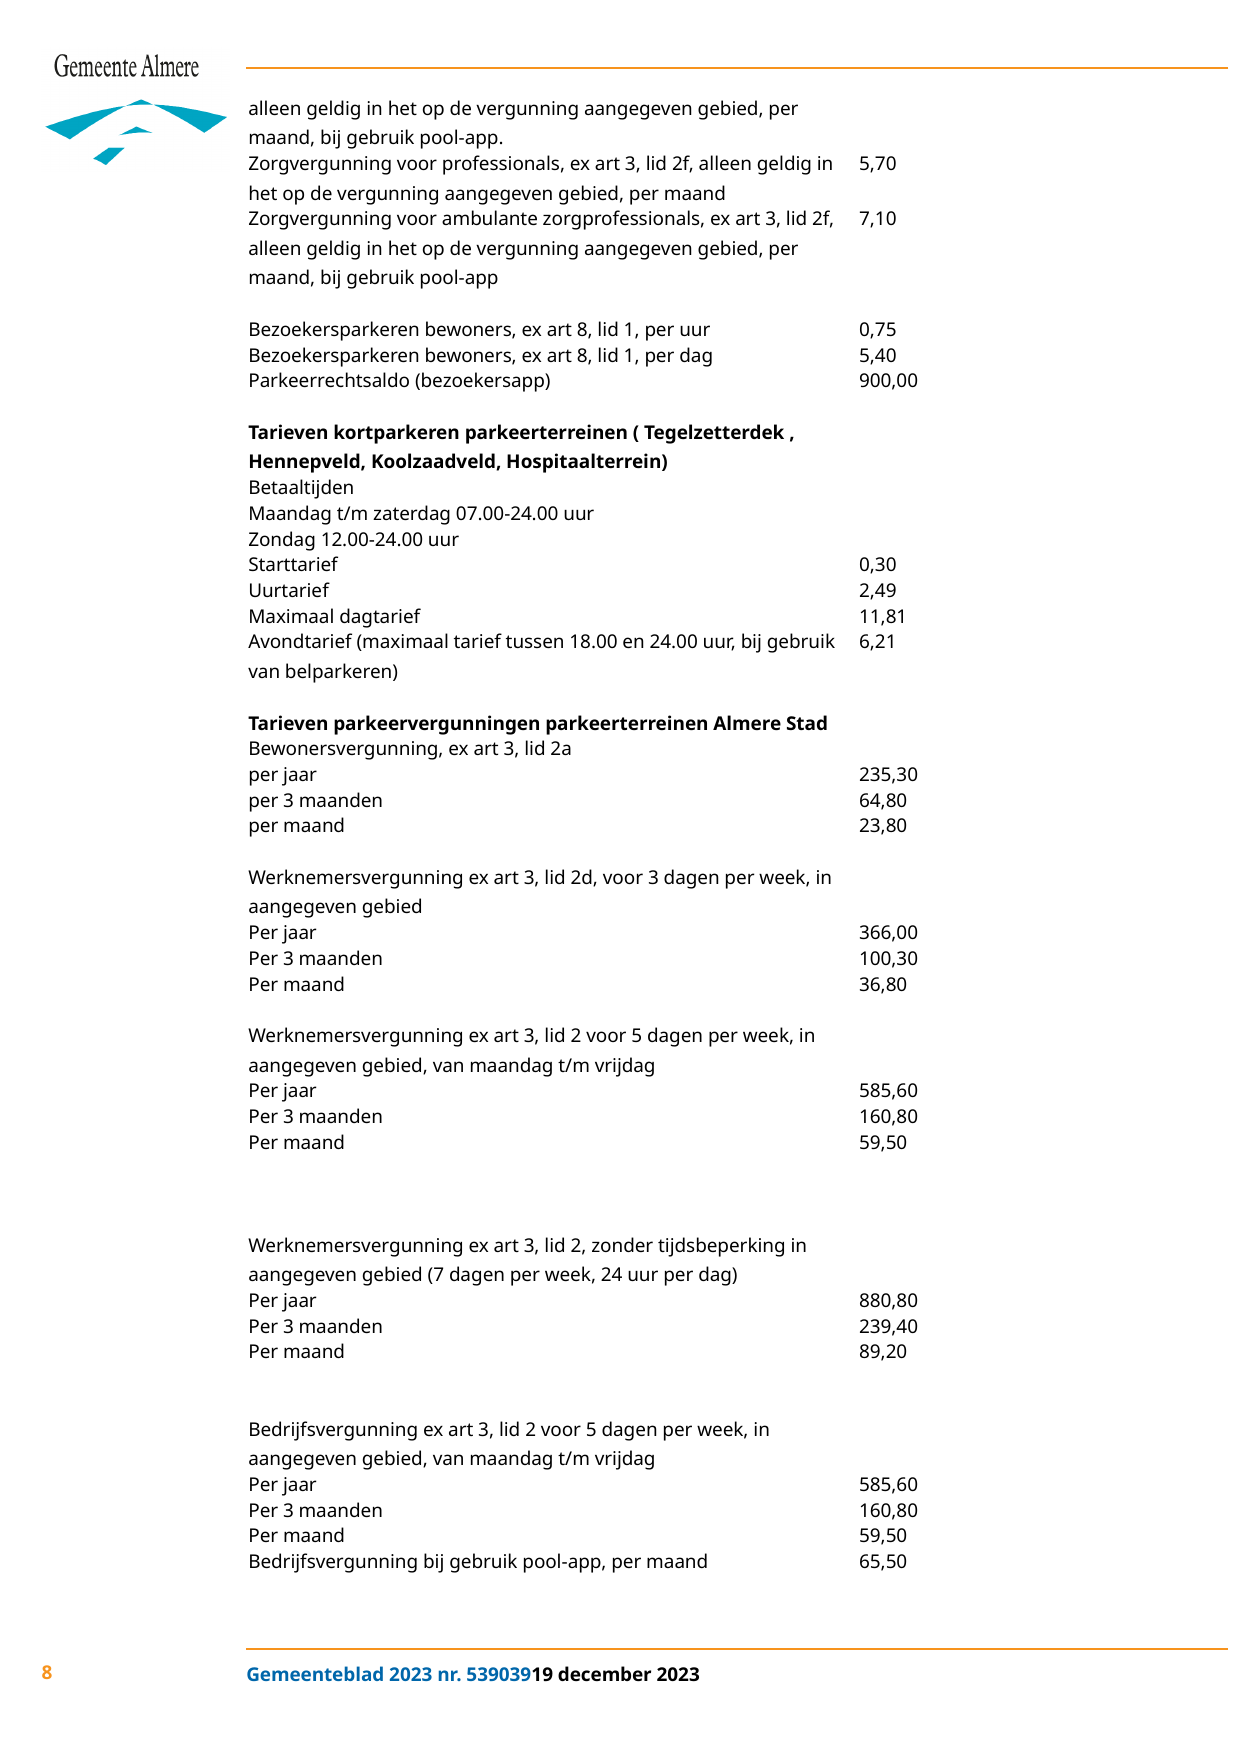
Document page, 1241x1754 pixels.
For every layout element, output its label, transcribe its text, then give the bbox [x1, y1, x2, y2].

table_cell [248, 1206, 859, 1232]
table_cell [859, 95, 1152, 150]
table_cell 585,60 [859, 1471, 1152, 1497]
table_cell Per jaar [248, 1287, 859, 1313]
table_cell 235,30 [859, 761, 1152, 787]
table_cell [859, 526, 1152, 551]
table_cell 0,30 [859, 551, 1152, 577]
table_cell Werknemersvergunning ex art 3, lid 2 voor 5 dagen per week, in aangegeven gebied, van maandag t/m vrijdag [248, 1022, 859, 1078]
table_cell [859, 1181, 1152, 1206]
table_cell [859, 838, 1152, 864]
table_cell Bedrijfsvergunning ex art 3, lid 2 voor 5 dagen per week, in aangegeven gebied, van maandag t/m vrijdag [248, 1416, 859, 1471]
table_cell [248, 1365, 859, 1390]
table_cell [859, 710, 1152, 735]
table_cell Per jaar [248, 1078, 859, 1103]
table_cell Per 3 maanden [248, 1313, 859, 1339]
table_cell 366,00 [859, 919, 1152, 945]
table_cell [248, 838, 859, 864]
table_cell 7,10 [859, 205, 1152, 290]
table_cell Starttarief [248, 551, 859, 577]
table_cell Uurtarief [248, 577, 859, 603]
table_cell Parkeerrechtsaldo (bezoekersapp) [248, 368, 859, 393]
table_cell [859, 1416, 1152, 1471]
table_cell Maandag t/m zaterdag 07.00-24.00 uur [248, 500, 859, 526]
table_cell [248, 1181, 859, 1206]
table_cell 23,80 [859, 813, 1152, 838]
table_cell Per jaar [248, 919, 859, 945]
table_cell 900,00 [859, 368, 1152, 393]
table_cell per maand [248, 813, 859, 838]
table_cell Per 3 maanden [248, 1497, 859, 1523]
table_cell Zorgvergunning voor professionals, ex art 3, lid 2f, alleen geldig in het op de vergunning aangegeven gebied, per maand [248, 150, 859, 205]
table_cell Zondag 12.00-24.00 uur [248, 526, 859, 551]
table_cell [859, 393, 1152, 419]
table_cell 160,80 [859, 1497, 1152, 1523]
table_cell [859, 474, 1152, 500]
table_cell 100,30 [859, 945, 1152, 971]
table_cell Per 3 maanden [248, 945, 859, 971]
table_cell 585,60 [859, 1078, 1152, 1103]
table_cell Tarieven kortparkeren parkeerterreinen ( Tegelzetterdek , Hennepveld, Koolzaadveld, Hospitaalterrein) [248, 419, 859, 474]
table_cell Per maand [248, 1129, 859, 1155]
table_cell Tarieven parkeervergunningen parkeerterreinen Almere Stad [248, 710, 859, 735]
table_cell Werknemersvergunning ex art 3, lid 2, zonder tijdsbeperking in aangegeven gebied (7 dagen per week, 24 uur per dag) [248, 1232, 859, 1287]
table_cell 89,20 [859, 1339, 1152, 1364]
table_cell 2,49 [859, 577, 1152, 603]
table_cell [859, 864, 1152, 919]
table_cell 59,50 [859, 1129, 1152, 1155]
table_cell Per jaar [248, 1471, 859, 1497]
table_cell 11,81 [859, 603, 1152, 629]
table_cell Bezoekersparkeren bewoners, ex art 8, lid 1, per uur [248, 316, 859, 342]
table_cell [859, 1232, 1152, 1287]
table_cell Per 3 maanden [248, 1103, 859, 1129]
table_cell Bedrijfsvergunning bij gebruik pool-app, per maand [248, 1549, 859, 1574]
table_cell [248, 997, 859, 1022]
table_cell Per maand [248, 1523, 859, 1548]
table_cell 36,80 [859, 971, 1152, 997]
table_cell [248, 1390, 859, 1416]
table_cell per jaar [248, 761, 859, 787]
table_cell [859, 1390, 1152, 1416]
table_cell 59,50 [859, 1523, 1152, 1548]
table_cell [859, 1022, 1152, 1078]
table_cell Per maand [248, 971, 859, 997]
table_cell [859, 1574, 1152, 1600]
table_cell per 3 maanden [248, 787, 859, 813]
table_cell 6,21 [859, 629, 1152, 684]
table_cell [248, 290, 859, 316]
table_cell Maximaal dagtarief [248, 603, 859, 629]
table_cell Bewonersvergunning, ex art 3, lid 2a [248, 735, 859, 761]
table_cell alleen geldig in het op de vergunning aangegeven gebied, per maand, bij gebruik pool-app. [248, 95, 859, 150]
table_cell [859, 1206, 1152, 1232]
table_cell 160,80 [859, 1103, 1152, 1129]
table_cell [859, 1155, 1152, 1181]
table_cell Zorgvergunning voor ambulante zorgprofessionals, ex art 3, lid 2f, alleen geldig in het op de vergunning aangegeven gebied, per maand, bij gebruik pool-app [248, 205, 859, 290]
table_cell Bezoekersparkeren bewoners, ex art 8, lid 1, per dag [248, 342, 859, 367]
picture [41, 47, 231, 172]
table_cell [248, 1574, 859, 1600]
table_cell [859, 290, 1152, 316]
table_cell Werknemersvergunning ex art 3, lid 2d, voor 3 dagen per week, in aangegeven gebied [248, 864, 859, 919]
table_cell [859, 1365, 1152, 1390]
table_cell [859, 997, 1152, 1022]
table_cell 0,75 [859, 316, 1152, 342]
table_cell [859, 419, 1152, 474]
table_cell [859, 735, 1152, 761]
table_cell 65,50 [859, 1549, 1152, 1574]
table_cell [248, 1155, 859, 1181]
table_cell [248, 684, 859, 710]
table_cell [859, 684, 1152, 710]
table_cell 5,70 [859, 150, 1152, 205]
table_cell Betaaltijden [248, 474, 859, 500]
table_cell 880,80 [859, 1287, 1152, 1313]
table_cell [248, 393, 859, 419]
table_cell [859, 500, 1152, 526]
table_cell 5,40 [859, 342, 1152, 367]
table_cell 64,80 [859, 787, 1152, 813]
table_cell 239,40 [859, 1313, 1152, 1339]
table_cell Per maand [248, 1339, 859, 1364]
table_cell Avondtarief (maximaal tarief tussen 18.00 en 24.00 uur, bij gebruik van belparkeren) [248, 629, 859, 684]
